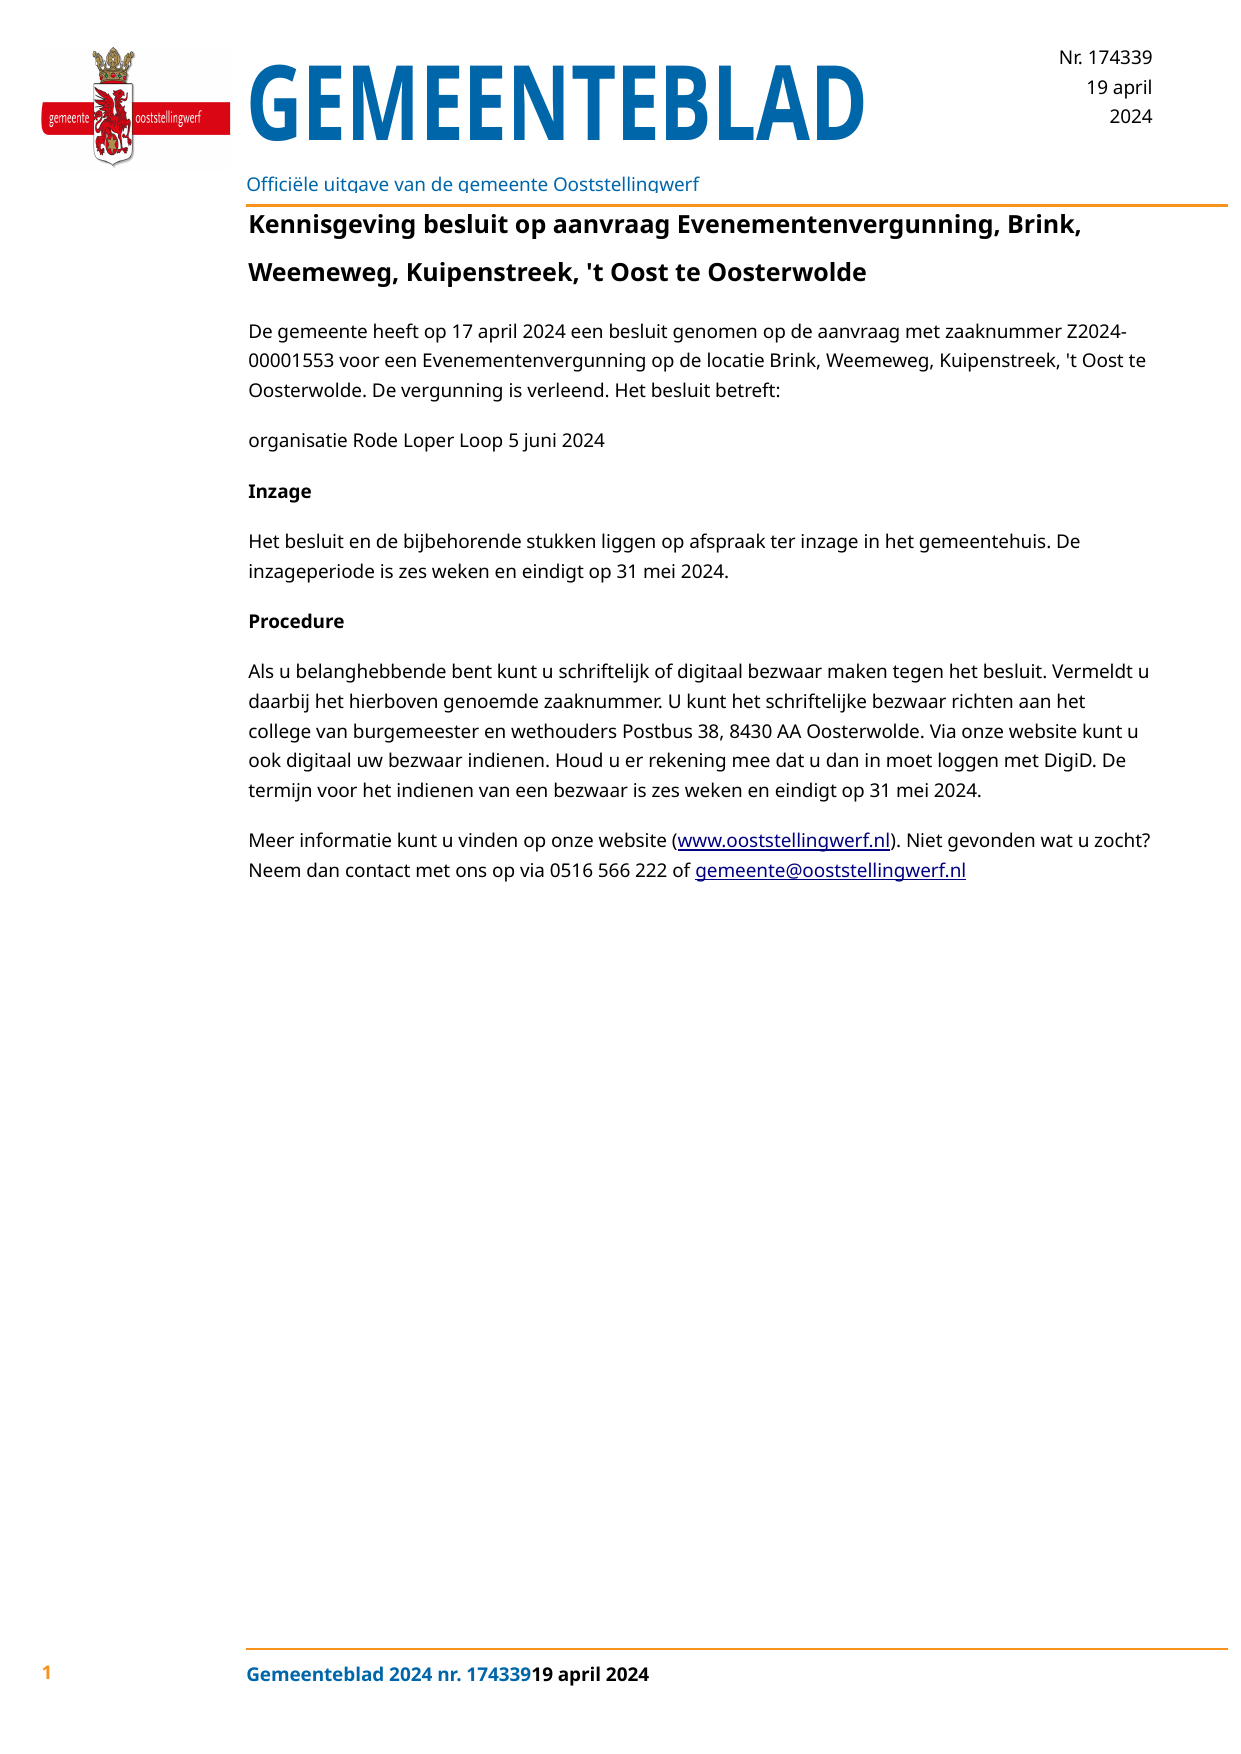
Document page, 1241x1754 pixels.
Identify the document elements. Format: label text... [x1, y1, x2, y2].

text Het besluit en de bijbehorende stukken liggen op afspraak ter inzage in het gemeentehuis. De inzageperiode is zes weken en eindigt op 31 mei 2024. [248, 528, 1152, 584]
text Kennisgeving besluit op aanvraag Evenementenvergunning, Brink, Weemeweg, Kuipenstreek, 't Oost te Oosterwolde [248, 207, 1152, 288]
text Meer informatie kunt u vinden op onze website (www.ooststellingwerf.nl). Niet gevonden wat u zocht? Neem dan contact met ons op via 0516 566 222 of gemeente@ooststellingwerf.nl [248, 827, 1152, 883]
text Inzage [248, 478, 1152, 504]
text organisatie Rode Loper Loop 5 juni 2024 [248, 427, 1152, 453]
text Als u belanghebbende bent kunt u schriftelijk of digitaal bezwaar maken tegen het besluit. Vermeldt u daarbij het hierboven genoemde zaaknummer. U kunt het schriftelijke bezwaar richten aan het college van burgemeester en wethouders Postbus 38, 8430 AA Oosterwolde. Via onze website kunt u ook digitaal uw bezwaar indienen. Houd u er rekening mee dat u dan in moet loggen met DigiD. De termijn voor het indienen van een bezwaar is zes weken en eindigt op 31 mei 2024. [248, 659, 1152, 803]
text Procedure [248, 608, 1152, 634]
picture [41, 47, 231, 172]
text De gemeente heeft op 17 april 2024 een besluit genomen op de aanvraag met zaaknummer Z2024-00001553 voor een Evenementenvergunning op de locatie Brink, Weemeweg, Kuipenstreek, 't Oost te Oosterwolde. De vergunning is verleend. Het besluit betreft: [248, 318, 1152, 403]
